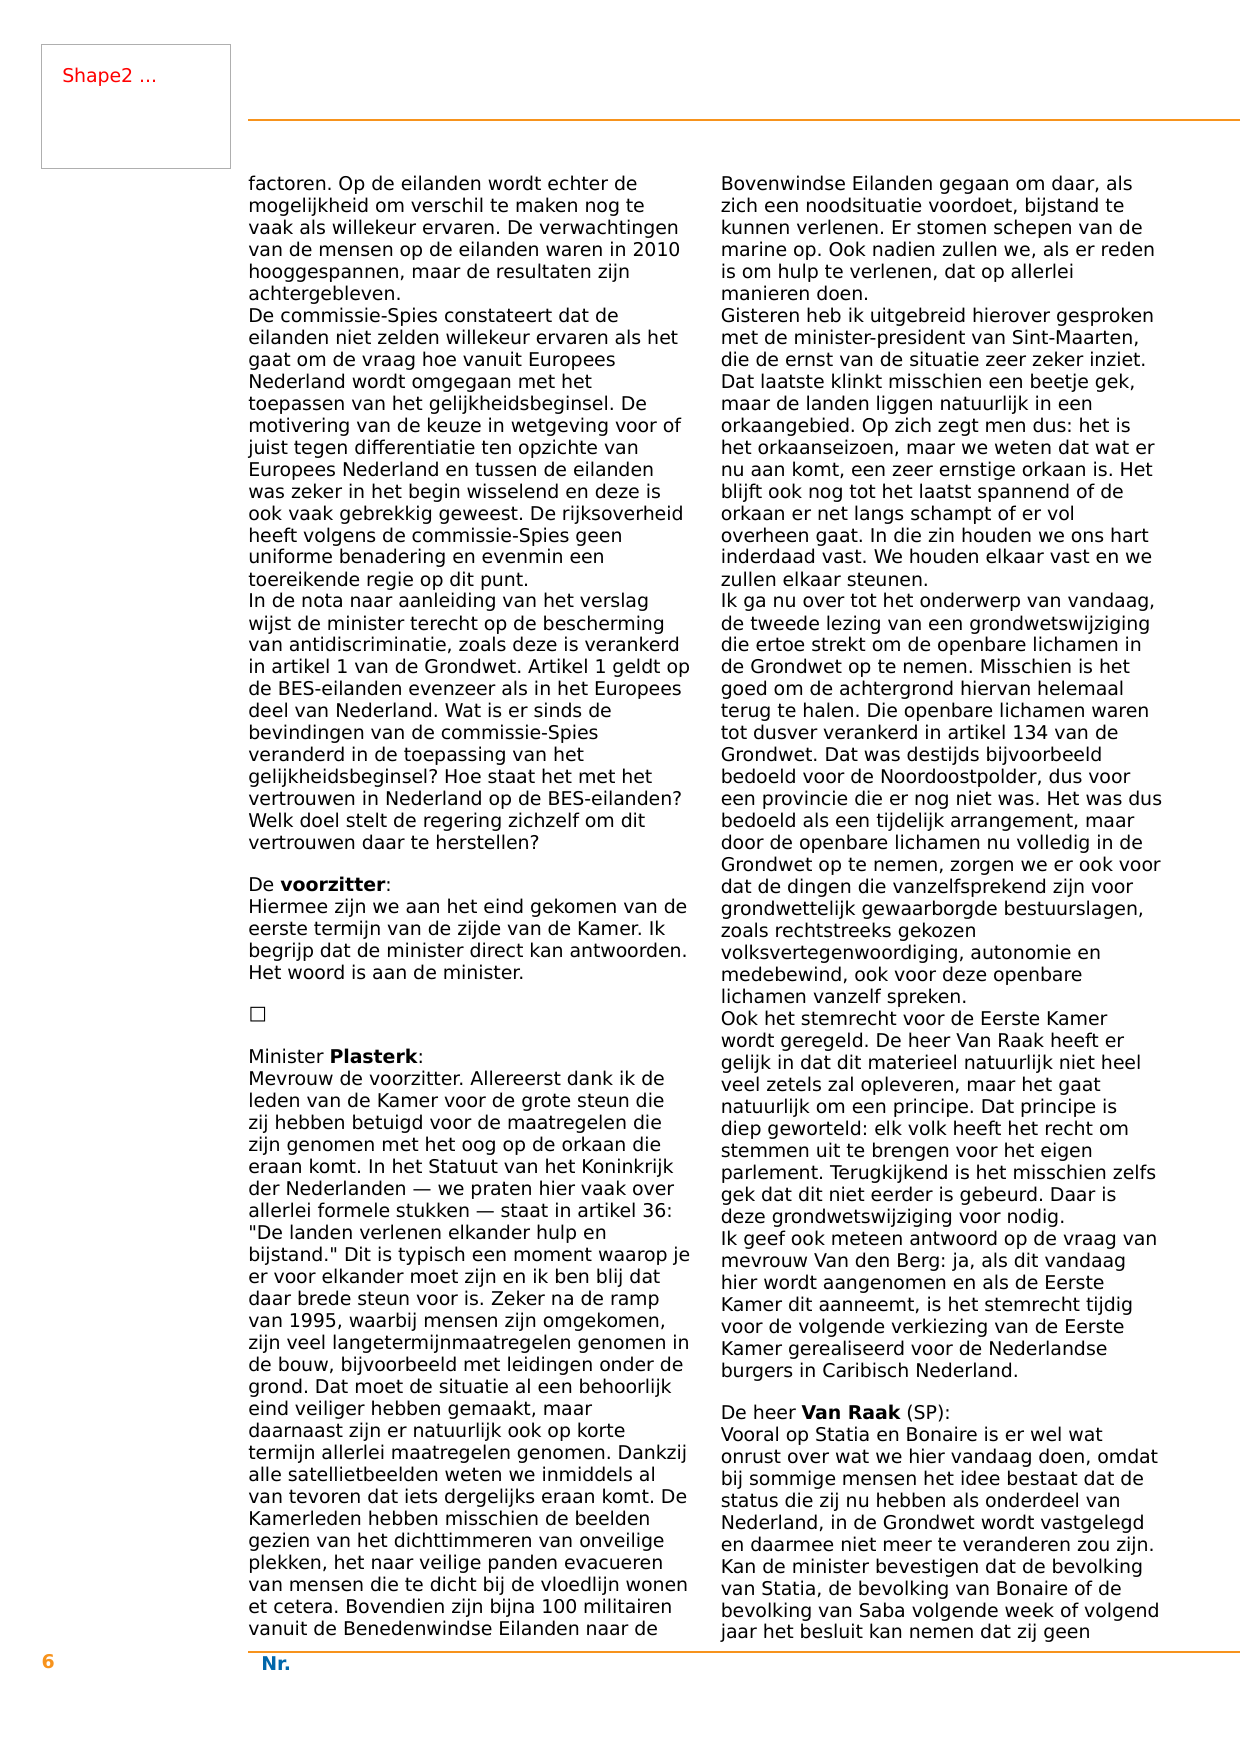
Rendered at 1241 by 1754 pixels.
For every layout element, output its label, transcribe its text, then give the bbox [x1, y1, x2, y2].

text Bovenwindse Eilanden gegaan om daar, als zich een noodsituatie voordoet, bijstand te kunnen verlenen. Er stomen schepen van de marine op. Ook nadien zullen we, als er reden is om hulp te verlenen, dat op allerlei manieren doen. [721, 173, 1163, 305]
text Minister Plasterk: [248, 1046, 691, 1068]
text De heer Van Raak (SP): [721, 1402, 1163, 1424]
text Hiermee zijn we aan het eind gekomen van de eerste termijn van de zijde van de Kamer. Ik begrijp dat de minister direct kan antwoorden. Het woord is aan de minister. [248, 896, 691, 984]
text Ook het stemrecht voor de Eerste Kamer wordt geregeld. De heer Van Raak heeft er gelijk in dat dit materieel natuurlijk niet heel veel zetels zal opleveren, maar het gaat natuurlijk om een principe. Dat principe is diep geworteld: elk volk heeft het recht om stemmen uit te brengen voor het eigen parlement. Terugkijkend is het misschien zelfs gek dat dit niet eerder is gebeurd. Daar is deze grondwetswijziging voor nodig. [721, 1008, 1163, 1228]
text Mevrouw de voorzitter. Allereerst dank ik de leden van de Kamer voor de grote steun die zij hebben betuigd voor de maatregelen die zijn genomen met het oog op de orkaan die eraan komt. In het Statuut van het Koninkrijk der Nederlanden — we praten hier vaak over allerlei formele stukken — staat in artikel 36: "De landen verlenen elkander hulp en bijstand." Dit is typisch een moment waarop je er voor elkander moet zijn en ik ben blij dat daar brede steun voor is. Zeker na de ramp van 1995, waarbij mensen zijn omgekomen, zijn veel langetermijnmaatregelen genomen in de bouw, bijvoorbeeld met leidingen onder de grond. Dat moet de situatie al een behoorlijk eind veiliger hebben gemaakt, maar daarnaast zijn er natuurlijk ook op korte termijn allerlei maatregelen genomen. Dankzij alle satellietbeelden weten we inmiddels al van tevoren dat iets dergelijks eraan komt. De Kamerleden hebben misschien de beelden gezien van het dichttimmeren van onveilige plekken, het naar veilige panden evacueren van mensen die te dicht bij de vloedlijn wonen et cetera. Bovendien zijn bijna 100 militairen vanuit de Benedenwindse Eilanden naar de [248, 1068, 691, 1639]
text factoren. Op de eilanden wordt echter de mogelijkheid om verschil te maken nog te vaak als willekeur ervaren. De verwachtingen van de mensen op de eilanden waren in 2010 hooggespannen, maar de resultaten zijn achtergebleven. [248, 173, 691, 305]
text Ik geef ook meteen antwoord op de vraag van mevrouw Van den Berg: ja, als dit vandaag hier wordt aangenomen en als de Eerste Kamer dit aanneemt, is het stemrecht tijdig voor de volgende verkiezing van de Eerste Kamer gerealiseerd voor de Nederlandse burgers in Caribisch Nederland. [721, 1228, 1163, 1382]
text De voorzitter: [248, 874, 691, 896]
text Gisteren heb ik uitgebreid hierover gesproken met de minister-president van Sint-Maarten, die de ernst van de situatie zeer zeker inziet. Dat laatste klinkt misschien een beetje gek, maar de landen liggen natuurlijk in een orkaangebied. Op zich zegt men dus: het is het orkaanseizoen, maar we weten dat wat er nu aan komt, een zeer ernstige orkaan is. Het blijft ook nog tot het laatst spannend of de orkaan er net langs schampt of er vol overheen gaat. In die zin houden we ons hart inderdaad vast. We houden elkaar vast en we zullen elkaar steunen. [721, 305, 1163, 590]
text ⬜ [248, 1004, 691, 1026]
text Ik ga nu over tot het onderwerp van vandaag, de tweede lezing van een grondwetswijziging die ertoe strekt om de openbare lichamen in de Grondwet op te nemen. Misschien is het goed om de achtergrond hiervan helemaal terug te halen. Die openbare lichamen waren tot dusver verankerd in artikel 134 van de Grondwet. Dat was destijds bijvoorbeeld bedoeld voor de Noordoostpolder, dus voor een provincie die er nog niet was. Het was dus bedoeld als een tijdelijk arrangement, maar door de openbare lichamen nu volledig in de Grondwet op te nemen, zorgen we er ook voor dat de dingen die vanzelfsprekend zijn voor grondwettelijk gewaarborgde bestuurslagen, zoals rechtstreeks gekozen volksvertegenwoordiging, autonomie en medebewind, ook voor deze openbare lichamen vanzelf spreken. [721, 590, 1163, 1008]
text In de nota naar aanleiding van het verslag wijst de minister terecht op de bescherming van antidiscriminatie, zoals deze is verankerd in artikel 1 van de Grondwet. Artikel 1 geldt op de BES-eilanden evenzeer als in het Europees deel van Nederland. Wat is er sinds de bevindingen van de commissie-Spies veranderd in de toepassing van het gelijkheidsbeginsel? Hoe staat het met het vertrouwen in Nederland op de BES-eilanden? Welk doel stelt de regering zichzelf om dit vertrouwen daar te herstellen? [248, 590, 691, 854]
text Vooral op Statia en Bonaire is er wel wat onrust over wat we hier vandaag doen, omdat bij sommige mensen het idee bestaat dat de status die zij nu hebben als onderdeel van Nederland, in de Grondwet wordt vastgelegd en daarmee niet meer te veranderen zou zijn. Kan de minister bevestigen dat de bevolking van Statia, de bevolking van Bonaire of de bevolking van Saba volgende week of volgend jaar het besluit kan nemen dat zij geen [721, 1424, 1163, 1643]
text De commissie-Spies constateert dat de eilanden niet zelden willekeur ervaren als het gaat om de vraag hoe vanuit Europees Nederland wordt omgegaan met het toepassen van het gelijkheidsbeginsel. De motivering van de keuze in wetgeving voor of juist tegen differentiatie ten opzichte van Europees Nederland en tussen de eilanden was zeker in het begin wisselend en deze is ook vaak gebrekkig geweest. De rijksoverheid heeft volgens de commissie-Spies geen uniforme benadering en evenmin een toereikende regie op dit punt. [248, 305, 691, 590]
